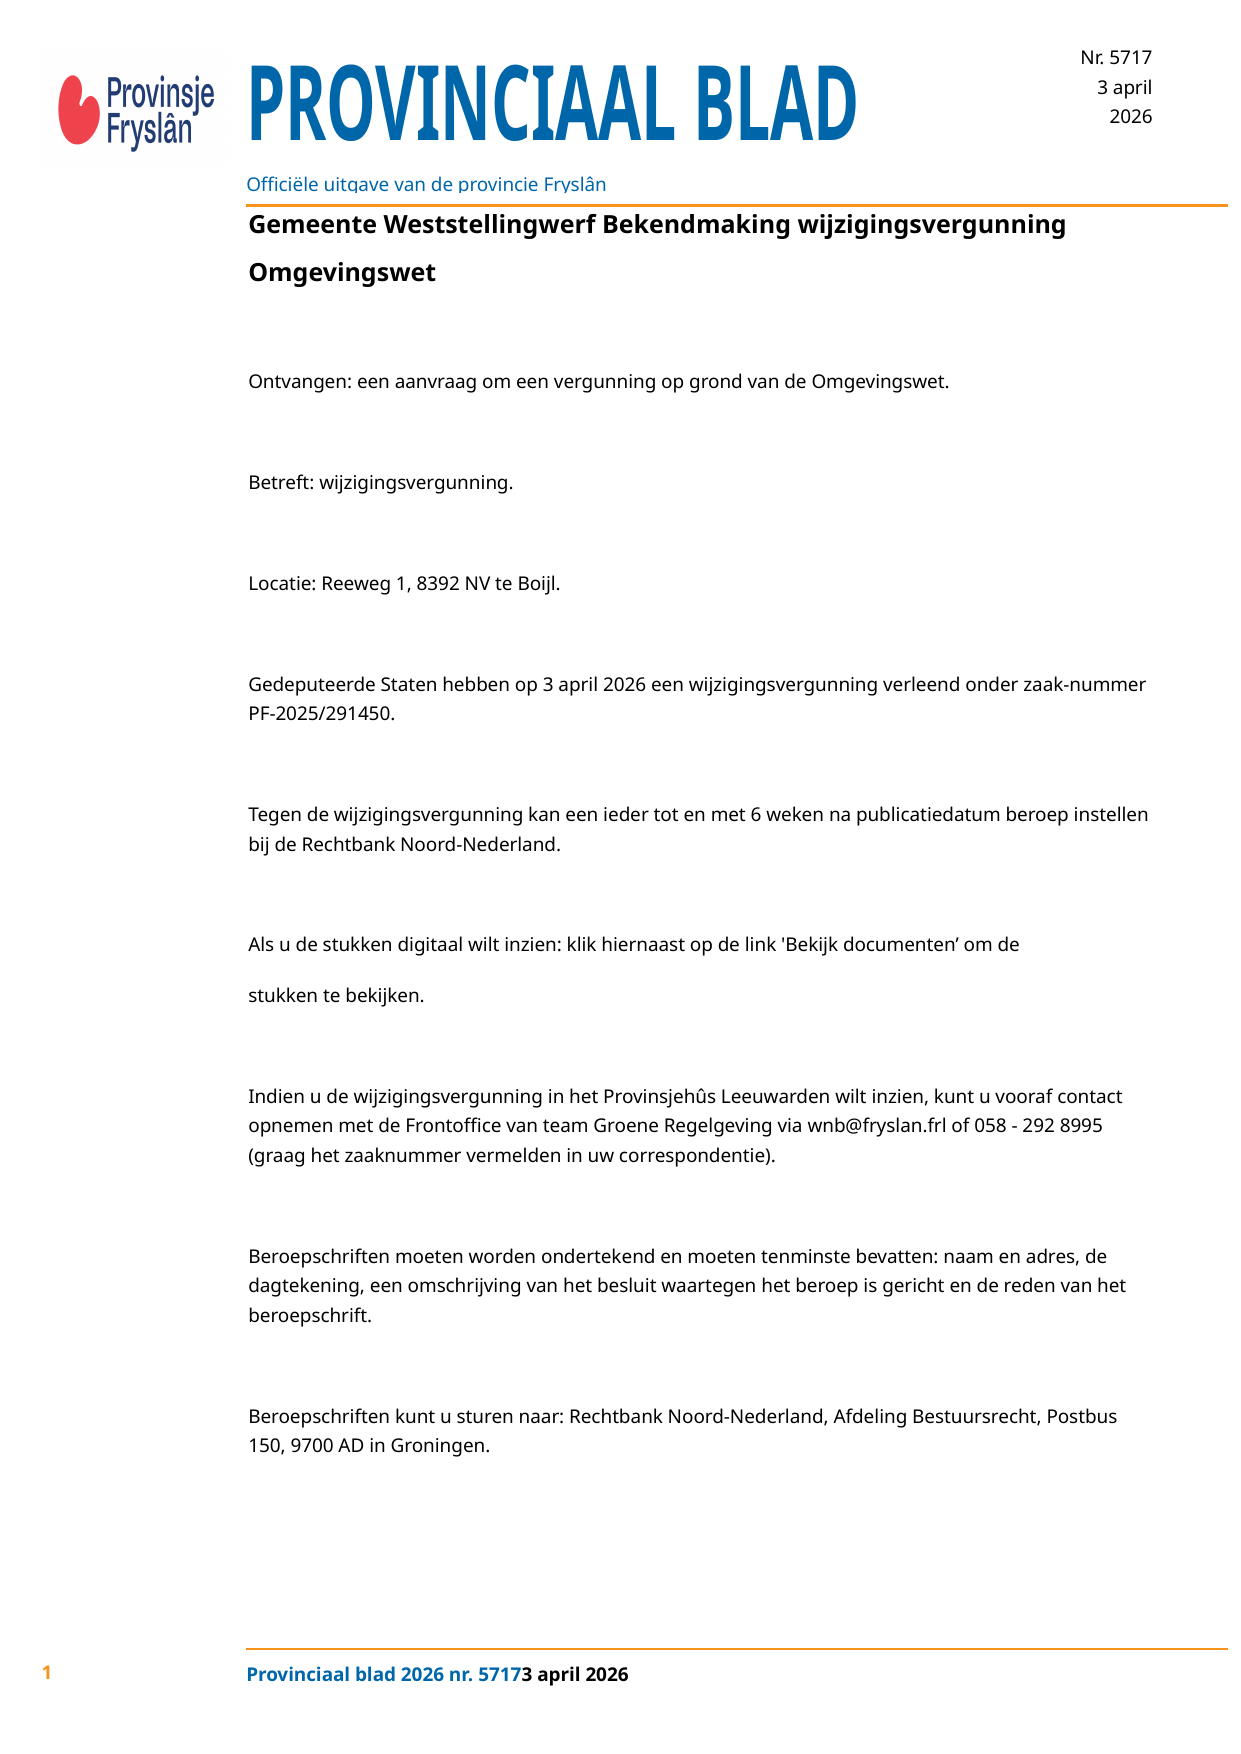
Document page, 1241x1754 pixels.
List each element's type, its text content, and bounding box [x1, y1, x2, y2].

picture [41, 47, 231, 172]
text stukken te bekijken. [248, 982, 1152, 1008]
text Indien u de wijzigingsvergunning in het Provinsjehûs Leeuwarden wilt inzien, kunt u vooraf contact opnemen met de Frontoffice van team Groene Regelgeving via wnb@fryslan.frl of 058 - 292 8995 (graag het zaaknummer vermelden in uw correspondentie). [248, 1083, 1152, 1168]
text Gedeputeerde Staten hebben op 3 april 2026 een wijzigingsvergunning verleend onder zaak-nummer PF-2025/291450. [248, 671, 1152, 726]
text Gemeente Weststellingwerf Bekendmaking wijzigingsvergunning Omgevingswet [248, 207, 1152, 288]
text Betreft: wijzigingsvergunning. [248, 469, 1152, 495]
text Ontvangen: een aanvraag om een vergunning op grond van de Omgevingswet. [248, 368, 1152, 394]
text Locatie: Reeweg 1, 8392 NV te Boijl. [248, 570, 1152, 596]
text Beroepschriften moeten worden ondertekend en moeten tenminste bevatten: naam en adres, de dagtekening, een omschrijving van het besluit waartegen het beroep is gericht en de reden van het beroepschrift. [248, 1243, 1152, 1328]
text Beroepschriften kunt u sturen naar: Rechtbank Noord-Nederland, Afdeling Bestuursrecht, Postbus 150, 9700 AD in Groningen. [248, 1403, 1152, 1458]
text Als u de stukken digitaal wilt inzien: klik hiernaast op de link 'Bekijk documenten’ om de [248, 932, 1152, 957]
text Tegen de wijzigingsvergunning kan een ieder tot en met 6 weken na publicatiedatum beroep instellen bij de Rechtbank Noord-Nederland. [248, 801, 1152, 857]
